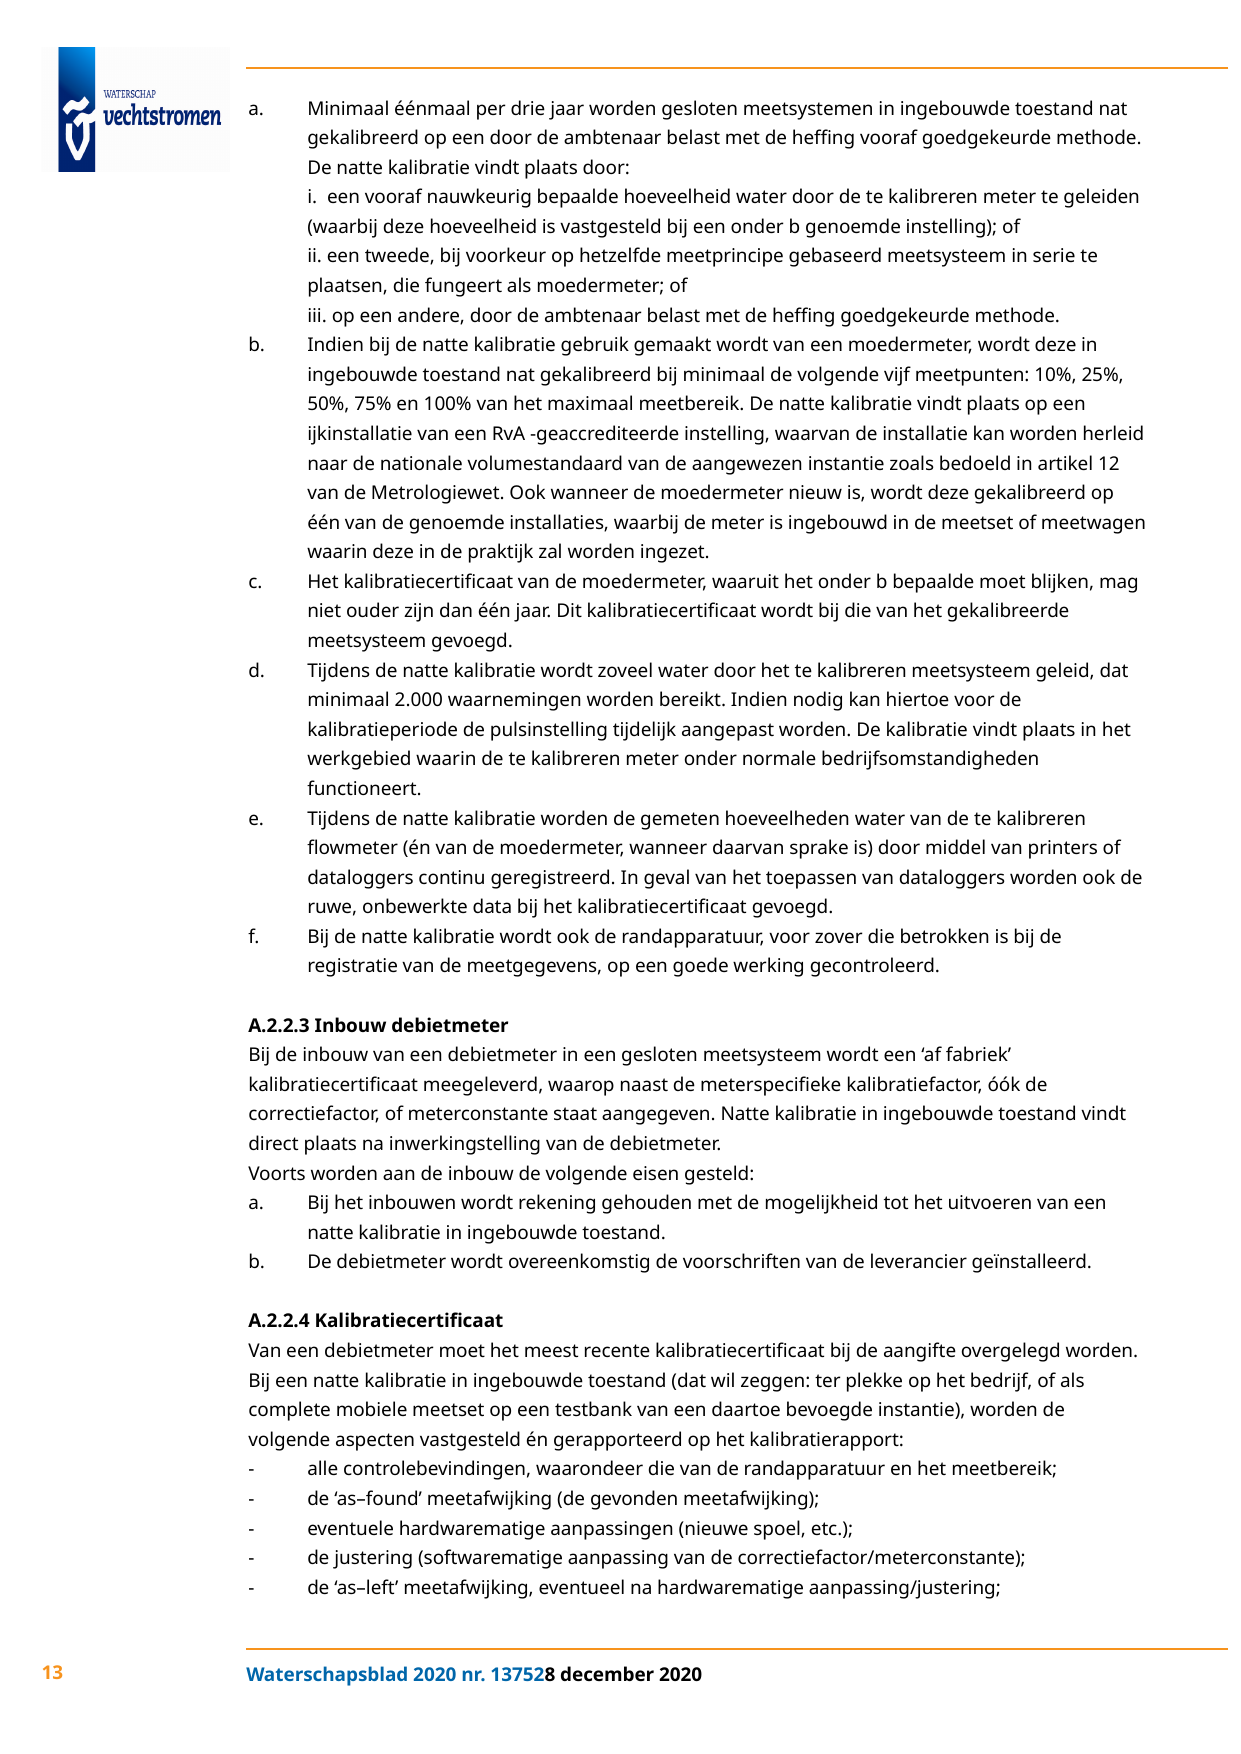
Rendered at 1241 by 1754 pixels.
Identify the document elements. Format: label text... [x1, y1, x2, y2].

list iii. op een andere, door de ambtenaar belast met de heffing goedgekeurde methode. [248, 302, 1152, 328]
list De debietmeter wordt overeenkomstig de voorschriften van de leverancier geïnstalleerd. [248, 1248, 1152, 1274]
list Bij de natte kalibratie wordt ook de randapparatuur, voor zover die betrokken is bij de registratie van de meetgegevens, op een goede werking gecontroleerd. [248, 923, 1152, 978]
text Bij een natte kalibratie in ingebouwde toestand (dat wil zeggen: ter plekke op het bedrijf, of als complete mobiele meetset op een testbank van een daartoe bevoegde instantie), worden de volgende aspecten vastgesteld én gerapporteerd op het kalibratierapport: [248, 1367, 1152, 1452]
list Tijdens de natte kalibratie wordt zoveel water door het te kalibreren meetsysteem geleid, dat minimaal 2.000 waarnemingen worden bereikt. Indien nodig kan hiertoe voor de kalibratieperiode de pulsinstelling tijdelijk aangepast worden. De kalibratie vindt plaats in het werkgebied waarin de te kalibreren meter onder normale bedrijfsomstandigheden functioneert. [248, 657, 1152, 801]
text Van een debietmeter moet het meest recente kalibratiecertificaat bij de aangifte overgelegd worden. [248, 1337, 1152, 1363]
text Voorts worden aan de inbouw de volgende eisen gesteld: [248, 1160, 1152, 1186]
text A.2.2.3 Inbouw debietmeter [248, 1012, 1152, 1038]
list ii. een tweede, bij voorkeur op hetzelfde meetprincipe gebaseerd meetsysteem in serie te plaatsen, die fungeert als moedermeter; of [248, 243, 1152, 298]
list de justering (softwarematige aanpassing van de correctiefactor/meterconstante); [248, 1544, 1152, 1570]
list Het kalibratiecertificaat van de moedermeter, waaruit het onder b bepaalde moet blijken, mag niet ouder zijn dan één jaar. Dit kalibratiecertificaat wordt bij die van het gekalibreerde meetsysteem gevoegd. [248, 568, 1152, 653]
list Minimaal éénmaal per drie jaar worden gesloten meetsystemen in ingebouwde toestand nat gekalibreerd op een door de ambtenaar belast met de heffing vooraf goedgekeurde methode. De natte kalibratie vindt plaats door: [248, 95, 1152, 180]
text A.2.2.4 Kalibratiecertificaat [248, 1308, 1152, 1333]
picture [41, 47, 231, 172]
list alle controlebevindingen, waarondeer die van de randapparatuur en het meetbereik; [248, 1456, 1152, 1481]
list de ‘as–left’ meetafwijking, eventueel na hardwarematige aanpassing/justering; [248, 1574, 1152, 1600]
list i. een vooraf nauwkeurig bepaalde hoeveelheid water door de te kalibreren meter te geleiden (waarbij deze hoeveelheid is vastgesteld bij een onder b genoemde instelling); of [248, 183, 1152, 239]
list Tijdens de natte kalibratie worden de gemeten hoeveelheden water van de te kalibreren flowmeter (én van de moedermeter, wanneer daarvan sprake is) door middel van printers of dataloggers continu geregistreerd. In geval van het toepassen van dataloggers worden ook de ruwe, onbewerkte data bij het kalibratiecertificaat gevoegd. [248, 805, 1152, 919]
list eventuele hardwarematige aanpassingen (nieuwe spoel, etc.); [248, 1515, 1152, 1541]
list Bij het inbouwen wordt rekening gehouden met de mogelijkheid tot het uitvoeren van een natte kalibratie in ingebouwde toestand. [248, 1189, 1152, 1245]
text Bij de inbouw van een debietmeter in een gesloten meetsysteem wordt een ‘af fabriek’ kalibratiecertificaat meegeleverd, waarop naast de meterspecifieke kalibratiefactor, óók de correctiefactor, of meterconstante staat aangegeven. Natte kalibratie in ingebouwde toestand vindt direct plaats na inwerkingstelling van de debietmeter. [248, 1041, 1152, 1156]
list de ‘as–found’ meetafwijking (de gevonden meetafwijking); [248, 1485, 1152, 1511]
list Indien bij de natte kalibratie gebruik gemaakt wordt van een moedermeter, wordt deze in ingebouwde toestand nat gekalibreerd bij minimaal de volgende vijf meetpunten: 10%, 25%, 50%, 75% en 100% van het maximaal meetbereik. De natte kalibratie vindt plaats op een ijkinstallatie van een RvA -geaccrediteerde instelling, waarvan de installatie kan worden herleid naar de nationale volumestandaard van de aangewezen instantie zoals bedoeld in artikel 12 van de Metrologiewet. Ook wanneer de moedermeter nieuw is, wordt deze gekalibreerd op één van de genoemde installaties, waarbij de meter is ingebouwd in de meetset of meetwagen waarin deze in de praktijk zal worden ingezet. [248, 331, 1152, 564]
